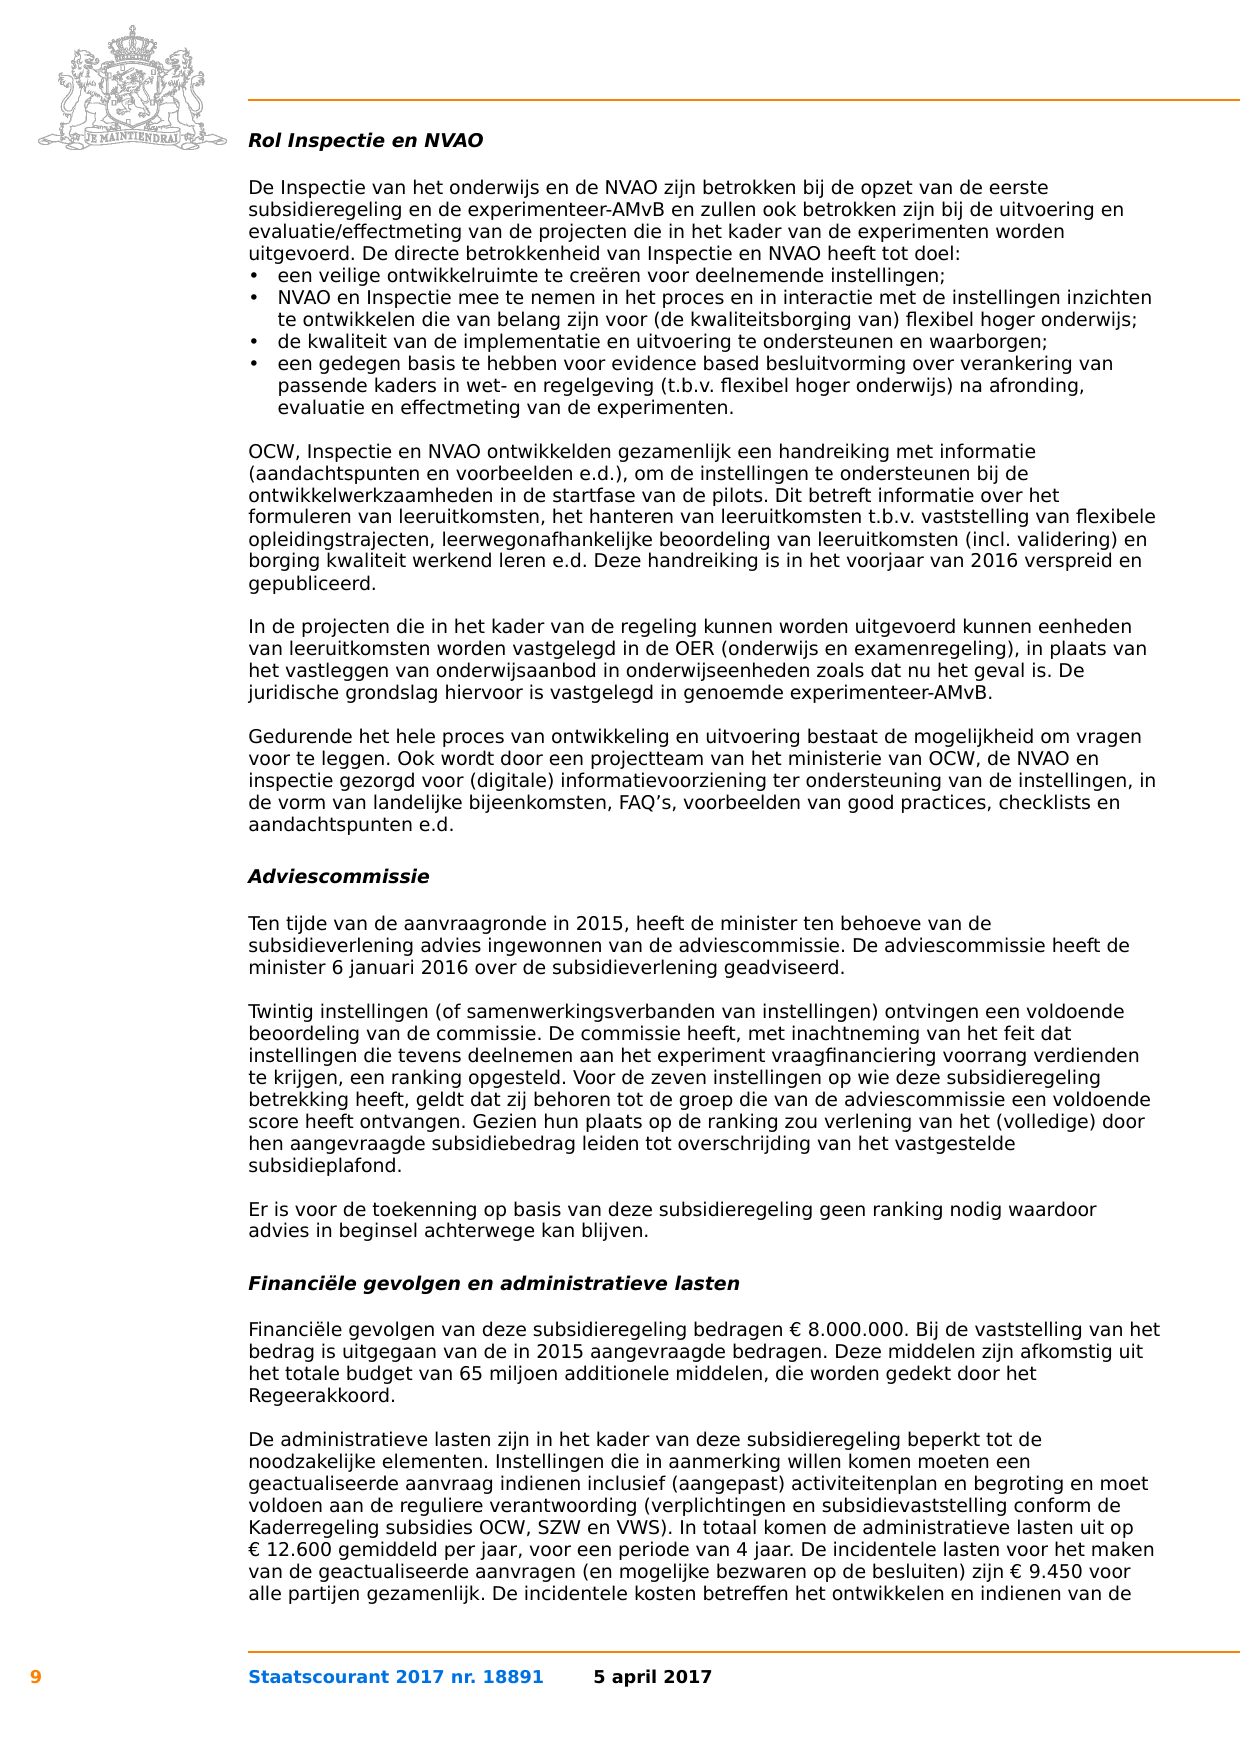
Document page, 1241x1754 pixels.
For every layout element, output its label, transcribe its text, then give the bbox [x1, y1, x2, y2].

text Twintig instellingen (of samenwerkingsverbanden van instellingen) ontvingen een voldoende beoordeling van de commissie. De commissie heeft, met inachtneming van het feit dat instellingen die tevens deelnemen aan het experiment vraagfinanciering voorrang verdienden te krijgen, een ranking opgesteld. Voor de zeven instellingen op wie deze subsidieregeling betrekking heeft, geldt dat zij behoren tot de groep die van de adviescommissie een voldoende score heeft ontvangen. Gezien hun plaats op de ranking zou verlening van het (volledige) door hen aangevraagde subsidiebedrag leiden tot overschrijding van het vastgestelde subsidieplafond. [248, 1001, 1163, 1177]
text • een veilige ontwikkelruimte te creëren voor deelnemende instellingen; [248, 265, 1163, 287]
text Ten tijde van de aanvraagronde in 2015, heeft de minister ten behoeve van de subsidieverlening advies ingewonnen van de adviescommissie. De adviescommissie heeft de minister 6 januari 2016 over de subsidieverlening geadviseerd. [248, 913, 1163, 979]
text In de projecten die in het kader van de regeling kunnen worden uitgevoerd kunnen eenheden van leeruitkomsten worden vastgelegd in de OER (onderwijs en examenregeling), in plaats van het vastleggen van onderwijsaanbod in onderwijseenheden zoals dat nu het geval is. De juridische grondslag hiervoor is vastgelegd in genoemde experimenteer-AMvB. [248, 616, 1163, 704]
subtitle Financiële gevolgen en administratieve lasten [248, 1272, 1163, 1294]
text Financiële gevolgen van deze subsidieregeling bedragen € 8.000.000. Bij de vaststelling van het bedrag is uitgegaan van de in 2015 aangevraagde bedragen. Deze middelen zijn afkomstig uit het totale budget van 65 miljoen additionele middelen, die worden gedekt door het Regeerakkoord. [248, 1319, 1163, 1407]
text • een gedegen basis te hebben voor evidence based besluitvorming over verankering van passende kaders in wet- en regelgeving (t.b.v. flexibel hoger onderwijs) na afronding, evaluatie en effectmeting van de experimenten. [248, 353, 1163, 419]
text Gedurende het hele proces van ontwikkeling en uitvoering bestaat de mogelijkheid om vragen voor te leggen. Ook wordt door een projectteam van het ministerie van OCW, de NVAO en inspectie gezorgd voor (digitale) informatievoorziening ter ondersteuning van de instellingen, in de vorm van landelijke bijeenkomsten, FAQ’s, voorbeelden van good practices, checklists en aandachtspunten e.d. [248, 726, 1163, 836]
text OCW, Inspectie en NVAO ontwikkelden gezamenlijk een handreiking met informatie (aandachtspunten en voorbeelden e.d.), om de instellingen te ondersteunen bij de ontwikkelwerkzaamheden in de startfase van de pilots. Dit betreft informatie over het formuleren van leeruitkomsten, het hanteren van leeruitkomsten t.b.v. vaststelling van flexibele opleidingstrajecten, leerwegonafhankelijke beoordeling van leeruitkomsten (incl. validering) en borging kwaliteit werkend leren e.d. Deze handreiking is in het voorjaar van 2016 verspreid en gepubliceerd. [248, 441, 1163, 594]
subtitle Adviescommissie [248, 866, 1163, 888]
text Er is voor de toekenning op basis van deze subsidieregeling geen ranking nodig waardoor advies in beginsel achterwege kan blijven. [248, 1198, 1163, 1242]
subtitle Rol Inspectie en NVAO [248, 130, 1163, 152]
picture [38, 25, 227, 150]
text De Inspectie van het onderwijs en de NVAO zijn betrokken bij de opzet van de eerste subsidieregeling en de experimenteer-AMvB en zullen ook betrokken zijn bij de uitvoering en evaluatie/effectmeting van de projecten die in het kader van de experimenten worden uitgevoerd. De directe betrokkenheid van Inspectie en NVAO heeft tot doel: [248, 177, 1163, 265]
text De administratieve lasten zijn in het kader van deze subsidieregeling beperkt tot de noodzakelijke elementen. Instellingen die in aanmerking willen komen moeten een geactualiseerde aanvraag indienen inclusief (aangepast) activiteitenplan en begroting en moet voldoen aan de reguliere verantwoording (verplichtingen en subsidievaststelling conform de Kaderregeling subsidies OCW, SZW en VWS). In totaal komen de administratieve lasten uit op € 12.600 gemiddeld per jaar, voor een periode van 4 jaar. De incidentele lasten voor het maken van de geactualiseerde aanvragen (en mogelijke bezwaren op de besluiten) zijn € 9.450 voor alle partijen gezamenlijk. De incidentele kosten betreffen het ontwikkelen en indienen van de [248, 1429, 1163, 1605]
text • NVAO en Inspectie mee te nemen in het proces en in interactie met de instellingen inzichten te ontwikkelen die van belang zijn voor (de kwaliteitsborging van) flexibel hoger onderwijs; [248, 287, 1163, 331]
text • de kwaliteit van de implementatie en uitvoering te ondersteunen en waarborgen; [248, 331, 1163, 353]
